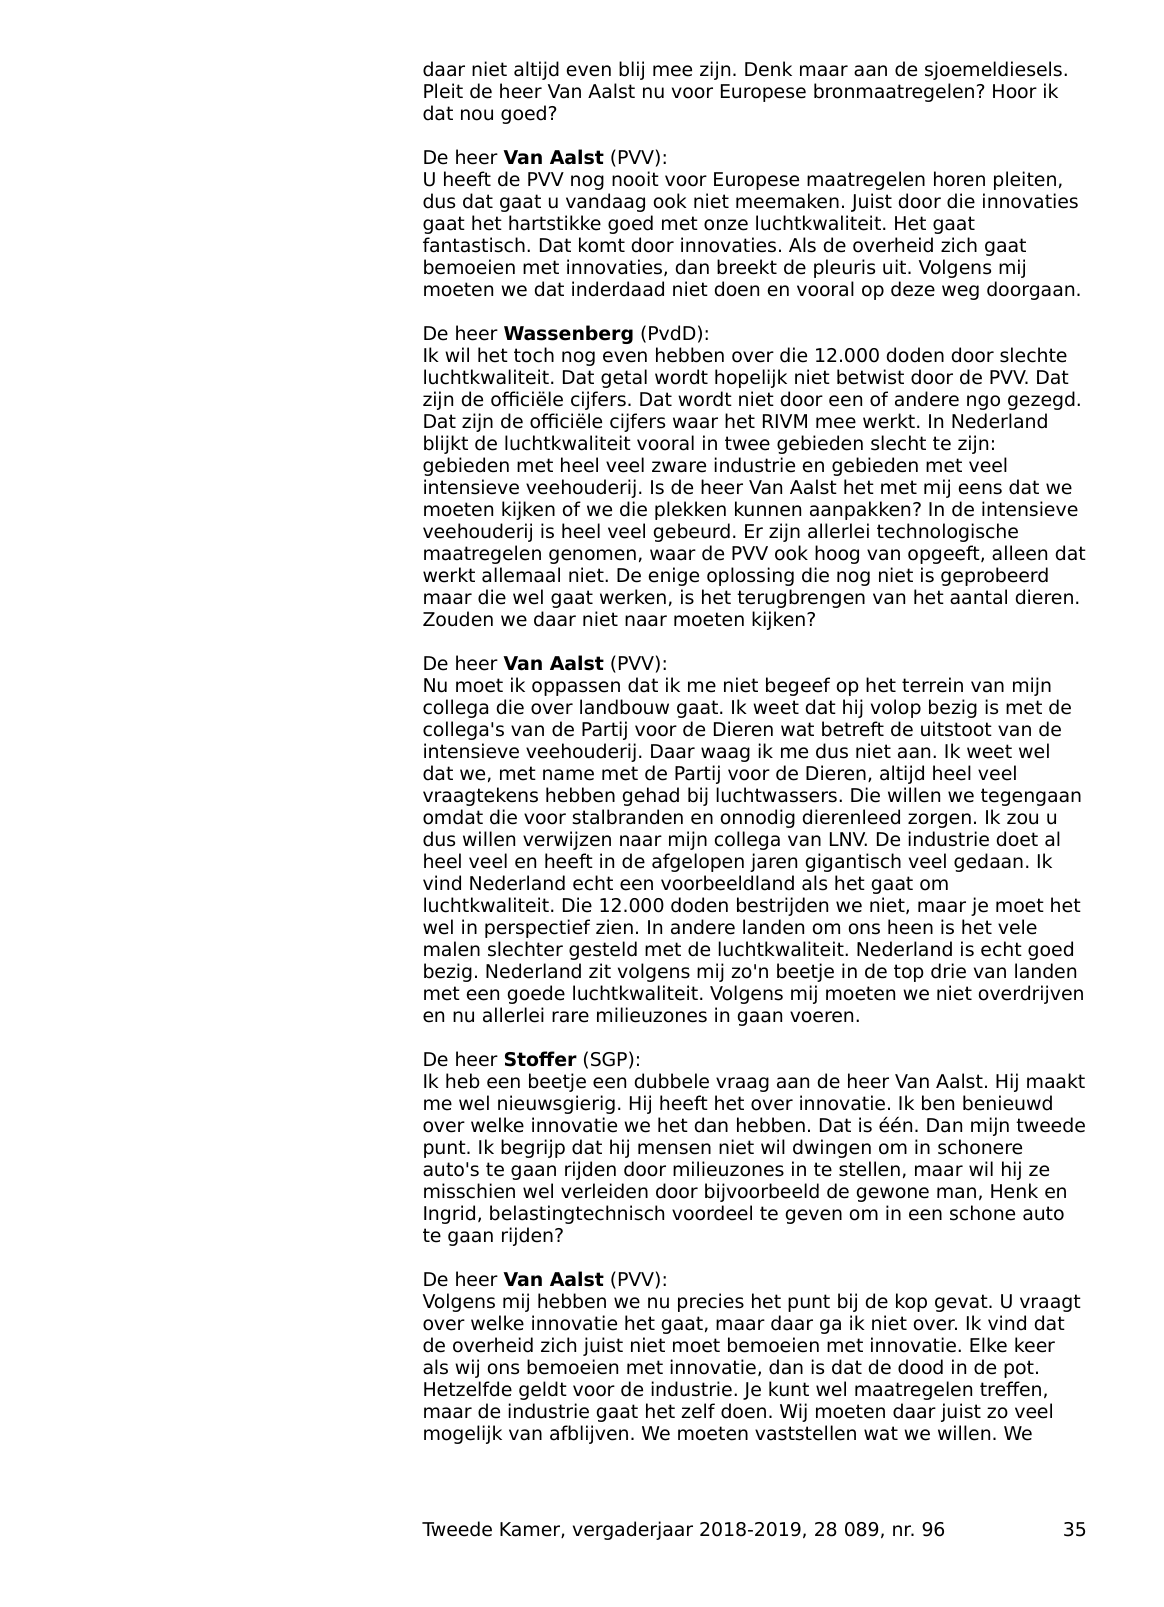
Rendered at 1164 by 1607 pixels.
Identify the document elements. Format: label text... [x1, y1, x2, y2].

text Volgens mij hebben we nu precies het punt bij de kop gevat. U vraagt over welke innovatie het gaat, maar daar ga ik niet over. Ik vind dat de overheid zich juist niet moet bemoeien met innovatie. Elke keer als wij ons bemoeien met innovatie, dan is dat de dood in de pot. Hetzelfde geldt voor de industrie. Je kunt wel maatregelen treffen, maar de industrie gaat het zelf doen. Wij moeten daar juist zo veel mogelijk van afblijven. We moeten vaststellen wat we willen. We [422, 1291, 1087, 1445]
text Nu moet ik oppassen dat ik me niet begeef op het terrein van mijn collega die over landbouw gaat. Ik weet dat hij volop bezig is met de collega's van de Partij voor de Dieren wat betreft de uitstoot van de intensieve veehouderij. Daar waag ik me dus niet aan. Ik weet wel dat we, met name met de Partij voor de Dieren, altijd heel veel vraagtekens hebben gehad bij luchtwassers. Die willen we tegengaan omdat die voor stalbranden en onnodig dierenleed zorgen. Ik zou u dus willen verwijzen naar mijn collega van LNV. De industrie doet al heel veel en heeft in de afgelopen jaren gigantisch veel gedaan. Ik vind Nederland echt een voorbeeldland als het gaat om luchtkwaliteit. Die 12.000 doden bestrijden we niet, maar je moet het wel in perspectief zien. In andere landen om ons heen is het vele malen slechter gesteld met de luchtkwaliteit. Nederland is echt goed bezig. Nederland zit volgens mij zo'n beetje in de top drie van landen met een goede luchtkwaliteit. Volgens mij moeten we niet overdrijven en nu allerlei rare milieuzones in gaan voeren. [422, 675, 1087, 1027]
text De heer Stoffer (SGP): [422, 1049, 1087, 1071]
text De heer Van Aalst (PVV): [422, 1269, 1087, 1291]
text De heer Wassenberg (PvdD): [422, 323, 1087, 345]
text Ik heb een beetje een dubbele vraag aan de heer Van Aalst. Hij maakt me wel nieuwsgierig. Hij heeft het over innovatie. Ik ben benieuwd over welke innovatie we het dan hebben. Dat is één. Dan mijn tweede punt. Ik begrijp dat hij mensen niet wil dwingen om in schonere auto's te gaan rijden door milieuzones in te stellen, maar wil hij ze misschien wel verleiden door bijvoorbeeld de gewone man, Henk en Ingrid, belastingtechnisch voordeel te geven om in een schone auto te gaan rijden? [422, 1071, 1087, 1247]
text De heer Van Aalst (PVV): [422, 147, 1087, 169]
text daar niet altijd even blij mee zijn. Denk maar aan de sjoemeldiesels. Pleit de heer Van Aalst nu voor Europese bronmaatregelen? Hoor ik dat nou goed? [422, 59, 1087, 125]
text Ik wil het toch nog even hebben over die 12.000 doden door slechte luchtkwaliteit. Dat getal wordt hopelijk niet betwist door de PVV. Dat zijn de officiële cijfers. Dat wordt niet door een of andere ngo gezegd. Dat zijn de officiële cijfers waar het RIVM mee werkt. In Nederland blijkt de luchtkwaliteit vooral in twee gebieden slecht te zijn: gebieden met heel veel zware industrie en gebieden met veel intensieve veehouderij. Is de heer Van Aalst het met mij eens dat we moeten kijken of we die plekken kunnen aanpakken? In de intensieve veehouderij is heel veel gebeurd. Er zijn allerlei technologische maatregelen genomen, waar de PVV ook hoog van opgeeft, alleen dat werkt allemaal niet. De enige oplossing die nog niet is geprobeerd maar die wel gaat werken, is het terugbrengen van het aantal dieren. Zouden we daar niet naar moeten kijken? [422, 345, 1087, 631]
text De heer Van Aalst (PVV): [422, 653, 1087, 675]
text U heeft de PVV nog nooit voor Europese maatregelen horen pleiten, dus dat gaat u vandaag ook niet meemaken. Juist door die innovaties gaat het hartstikke goed met onze luchtkwaliteit. Het gaat fantastisch. Dat komt door innovaties. Als de overheid zich gaat bemoeien met innovaties, dan breekt de pleuris uit. Volgens mij moeten we dat inderdaad niet doen en vooral op deze weg doorgaan. [422, 169, 1087, 301]
